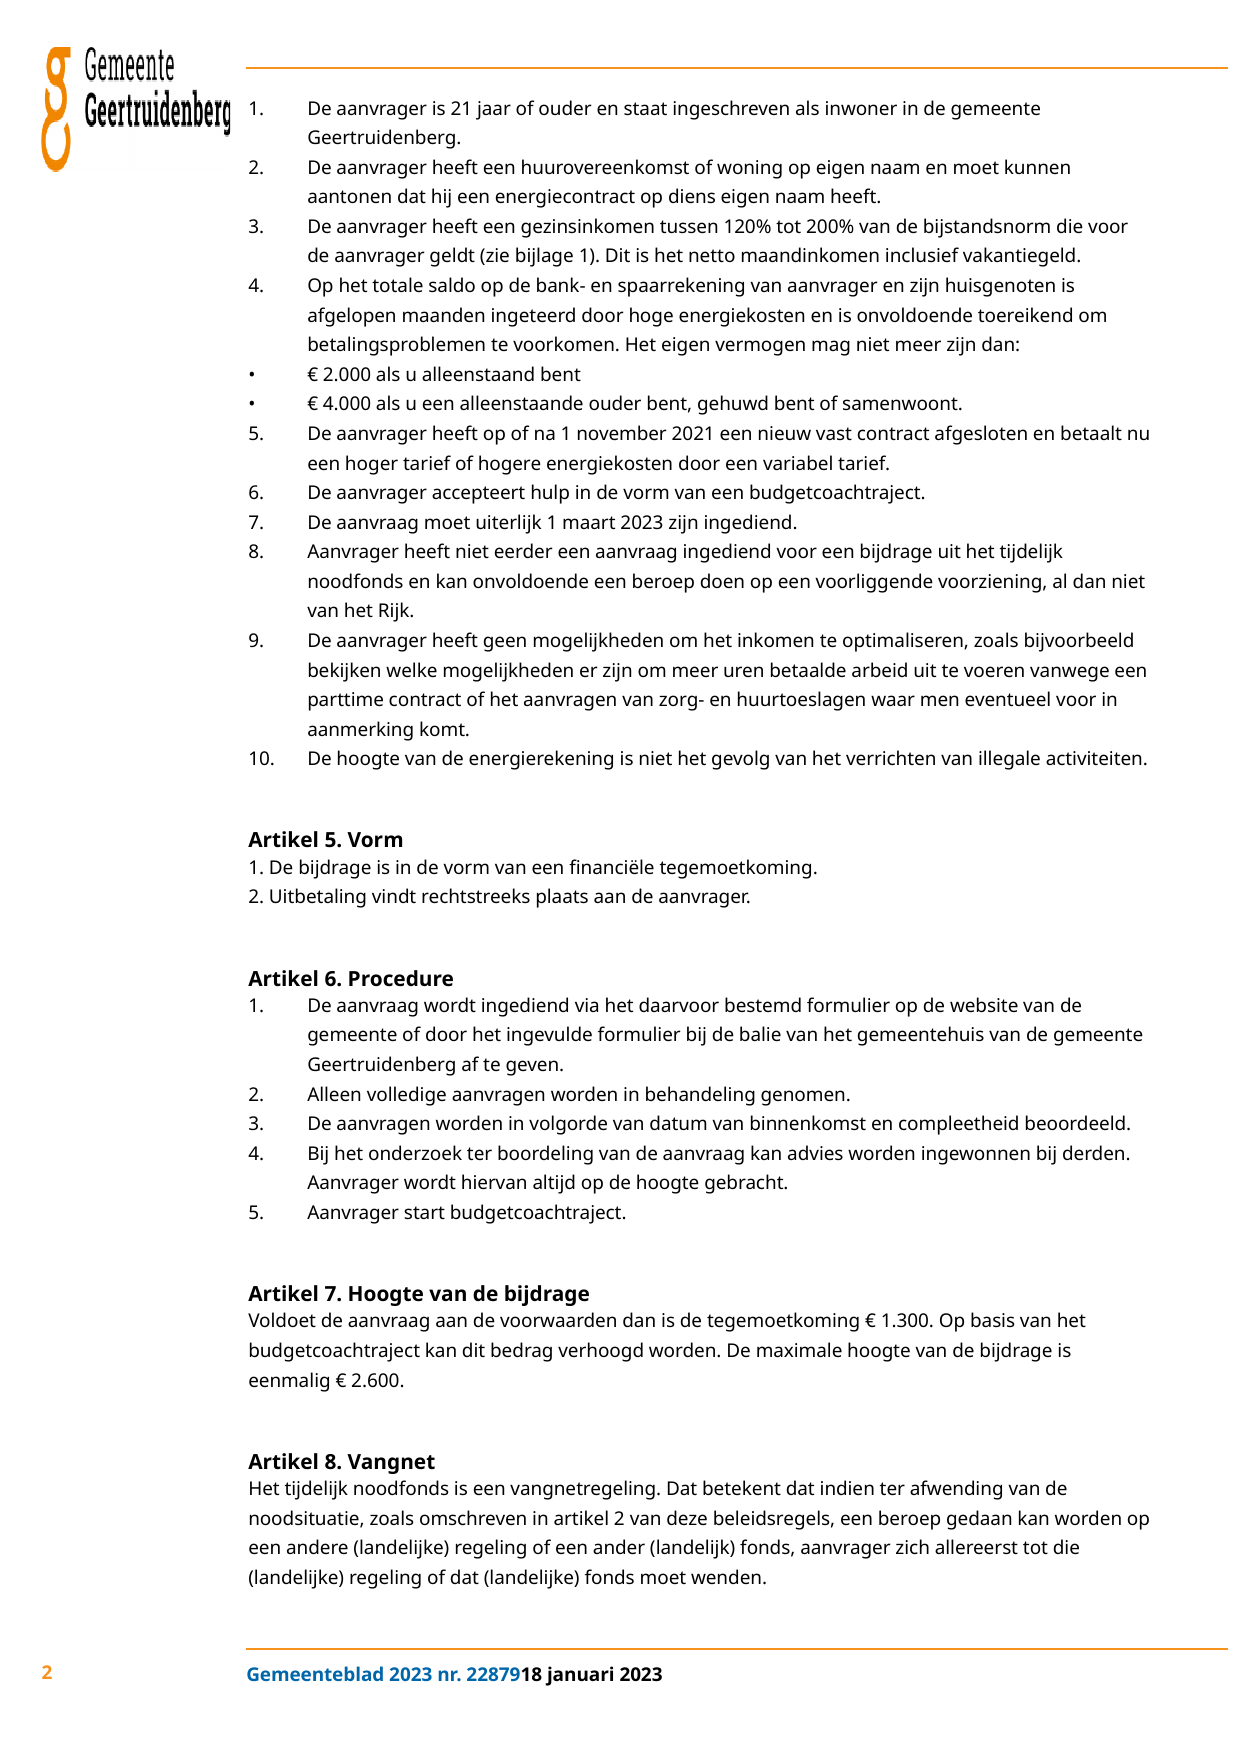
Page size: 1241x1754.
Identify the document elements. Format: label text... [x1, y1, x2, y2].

text Artikel 8. Vangnet [248, 1447, 1152, 1475]
list De aanvraag wordt ingediend via het daarvoor bestemd formulier op de website van de gemeente of door het ingevulde formulier bij de balie van het gemeentehuis van de gemeente Geertruidenberg af te geven. [248, 992, 1152, 1077]
list De hoogte van de energierekening is niet het gevolg van het verrichten van illegale activiteiten. [248, 746, 1152, 771]
list De aanvrager heeft een gezinsinkomen tussen 120% tot 200% van de bijstandsnorm die voor de aanvrager geldt (zie bijlage 1). Dit is het netto maandinkomen inclusief vakantiegeld. [248, 213, 1152, 268]
list De aanvragen worden in volgorde van datum van binnenkomst en compleetheid beoordeeld. [248, 1110, 1152, 1136]
list Op het totale saldo op de bank- en spaarrekening van aanvrager en zijn huisgenoten is afgelopen maanden ingeteerd door hoge energiekosten en is onvoldoende toereikend om betalingsproblemen te voorkomen. Het eigen vermogen mag niet meer zijn dan: [248, 272, 1152, 357]
list € 2.000 als u alleenstaand bent [248, 361, 1152, 387]
list Bij het onderzoek ter boordeling van de aanvraag kan advies worden ingewonnen bij derden. Aanvrager wordt hiervan altijd op de hoogte gebracht. [248, 1140, 1152, 1195]
list De aanvrager accepteert hulp in de vorm van een budgetcoachtraject. [248, 479, 1152, 505]
text Artikel 6. Procedure [248, 964, 1152, 992]
text Artikel 7. Hoogte van de bijdrage [248, 1279, 1152, 1308]
list De aanvraag moet uiterlijk 1 maart 2023 zijn ingediend. [248, 509, 1152, 535]
list € 4.000 als u een alleenstaande ouder bent, gehuwd bent of samenwoont. [248, 391, 1152, 416]
list De aanvrager heeft een huurovereenkomst of woning op eigen naam en moet kunnen aantonen dat hij een energiecontract op diens eigen naam heeft. [248, 154, 1152, 209]
list Alleen volledige aanvragen worden in behandeling genomen. [248, 1081, 1152, 1107]
list De aanvrager is 21 jaar of ouder en staat ingeschreven als inwoner in de gemeente Geertruidenberg. [248, 95, 1152, 150]
text Artikel 5. Vorm [248, 826, 1152, 854]
text Het tijdelijk noodfonds is een vangnetregeling. Dat betekent dat indien ter afwending van de noodsituatie, zoals omschreven in artikel 2 van deze beleidsregels, een beroep gedaan kan worden op een andere (landelijke) regeling of een ander (landelijk) fonds, aanvrager zich allereerst tot die (landelijke) regeling of dat (landelijke) fonds moet wenden. [248, 1475, 1152, 1590]
list De aanvrager heeft op of na 1 november 2021 een nieuw vast contract afgesloten en betaalt nu een hoger tarief of hogere energiekosten door een variabel tarief. [248, 420, 1152, 476]
picture [41, 47, 231, 172]
text Voldoet de aanvraag aan de voorwaarden dan is de tegemoetkoming € 1.300. Op basis van het budgetcoachtraject kan dit bedrag verhoogd worden. De maximale hoogte van de bijdrage is eenmalig € 2.600. [248, 1308, 1152, 1392]
list De aanvrager heeft geen mogelijkheden om het inkomen te optimaliseren, zoals bijvoorbeeld bekijken welke mogelijkheden er zijn om meer uren betaalde arbeid uit te voeren vanwege een parttime contract of het aanvragen van zorg- en huurtoeslagen waar men eventueel voor in aanmerking komt. [248, 627, 1152, 742]
text 1. De bijdrage is in de vorm van een financiële tegemoetkoming. [248, 854, 1152, 880]
text 2. Uitbetaling vindt rechtstreeks plaats aan de aanvrager. [248, 884, 1152, 909]
list Aanvrager heeft niet eerder een aanvraag ingediend voor een bijdrage uit het tijdelijk noodfonds en kan onvoldoende een beroep doen op een voorliggende voorziening, al dan niet van het Rijk. [248, 538, 1152, 623]
list Aanvrager start budgetcoachtraject. [248, 1199, 1152, 1225]
